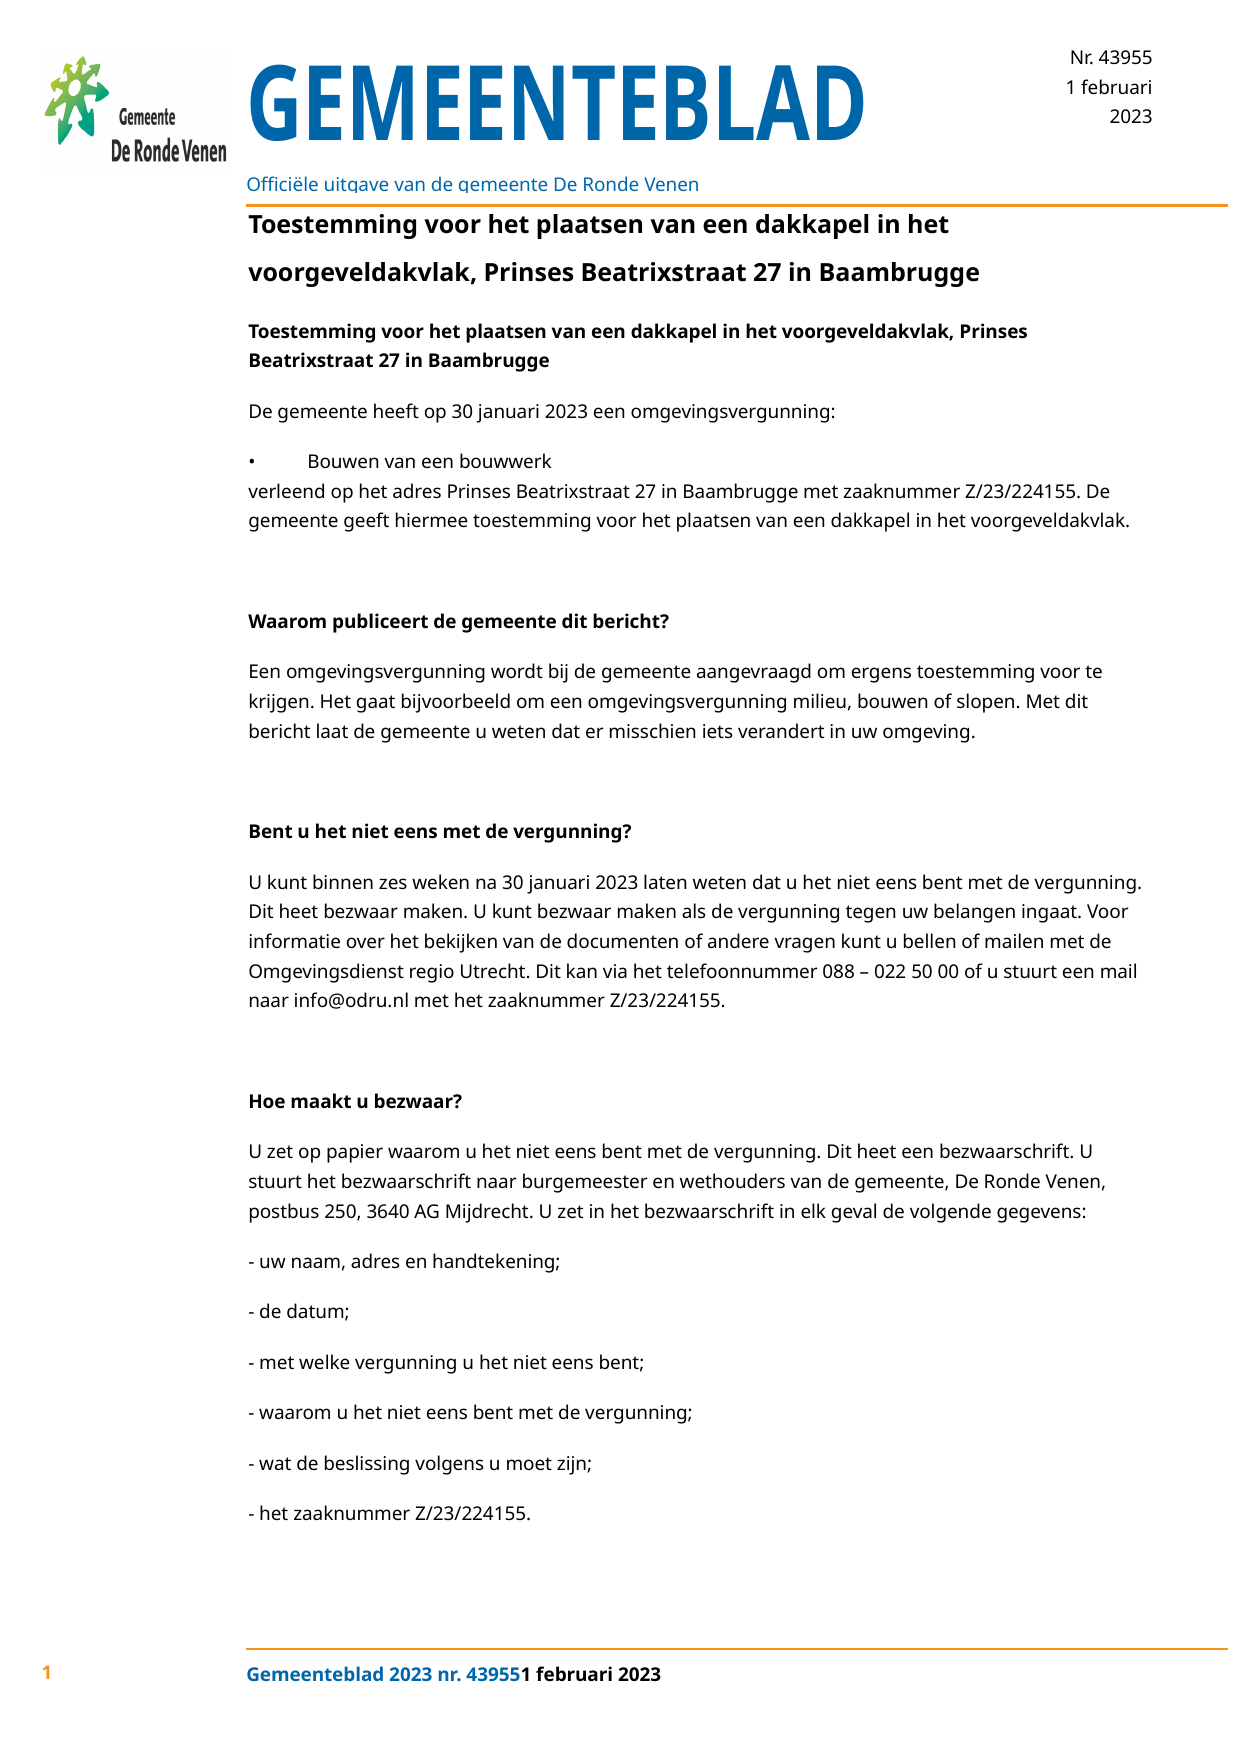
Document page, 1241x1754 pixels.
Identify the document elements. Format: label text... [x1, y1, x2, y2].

text - de datum; [248, 1299, 1152, 1324]
text - waarom u het niet eens bent met de vergunning; [248, 1399, 1152, 1425]
text U kunt binnen zes weken na 30 januari 2023 laten weten dat u het niet eens bent met de vergunning. Dit heet bezwaar maken. U kunt bezwaar maken als de vergunning tegen uw belangen ingaat. Voor informatie over het bekijken van de documenten of andere vragen kunt u bellen of mailen met de Omgevingsdienst regio Utrecht. Dit kan via het telefoonnummer 088 – 022 50 00 of u stuurt een mail naar info@odru.nl met het zaaknummer Z/23/224155. [248, 869, 1152, 1013]
text verleend op het adres Prinses Beatrixstraat 27 in Baambrugge met zaaknummer Z/23/224155. De gemeente geeft hiermee toestemming voor het plaatsen van een dakkapel in het voorgeveldakvlak. [248, 478, 1152, 533]
text Bent u het niet eens met de vergunning? [248, 819, 1152, 844]
text Toestemming voor het plaatsen van een dakkapel in het voorgeveldakvlak, Prinses Beatrixstraat 27 in Baambrugge [248, 207, 1152, 288]
text Een omgevingsvergunning wordt bij de gemeente aangevraagd om ergens toestemming voor te krijgen. Het gaat bijvoorbeeld om een omgevingsvergunning milieu, bouwen of slopen. Met dit bericht laat de gemeente u weten dat er misschien iets verandert in uw omgeving. [248, 659, 1152, 744]
text Waarom publiceert de gemeente dit bericht? [248, 608, 1152, 634]
picture [41, 47, 231, 172]
text - met welke vergunning u het niet eens bent; [248, 1349, 1152, 1375]
text Toestemming voor het plaatsen van een dakkapel in het voorgeveldakvlak, Prinses Beatrixstraat 27 in Baambrugge [248, 318, 1152, 373]
text - wat de beslissing volgens u moet zijn; [248, 1450, 1152, 1476]
text Hoe maakt u bezwaar? [248, 1088, 1152, 1114]
text - het zaaknummer Z/23/224155. [248, 1500, 1152, 1526]
list Bouwen van een bouwwerk [248, 448, 1152, 474]
text De gemeente heeft op 30 januari 2023 een omgevingsvergunning: [248, 398, 1152, 424]
text - uw naam, adres en handtekening; [248, 1248, 1152, 1274]
text U zet op papier waarom u het niet eens bent met de vergunning. Dit heet een bezwaarschrift. U stuurt het bezwaarschrift naar burgemeester en wethouders van de gemeente, De Ronde Venen, postbus 250, 3640 AG Mijdrecht. U zet in het bezwaarschrift in elk geval de volgende gegevens: [248, 1139, 1152, 1224]
